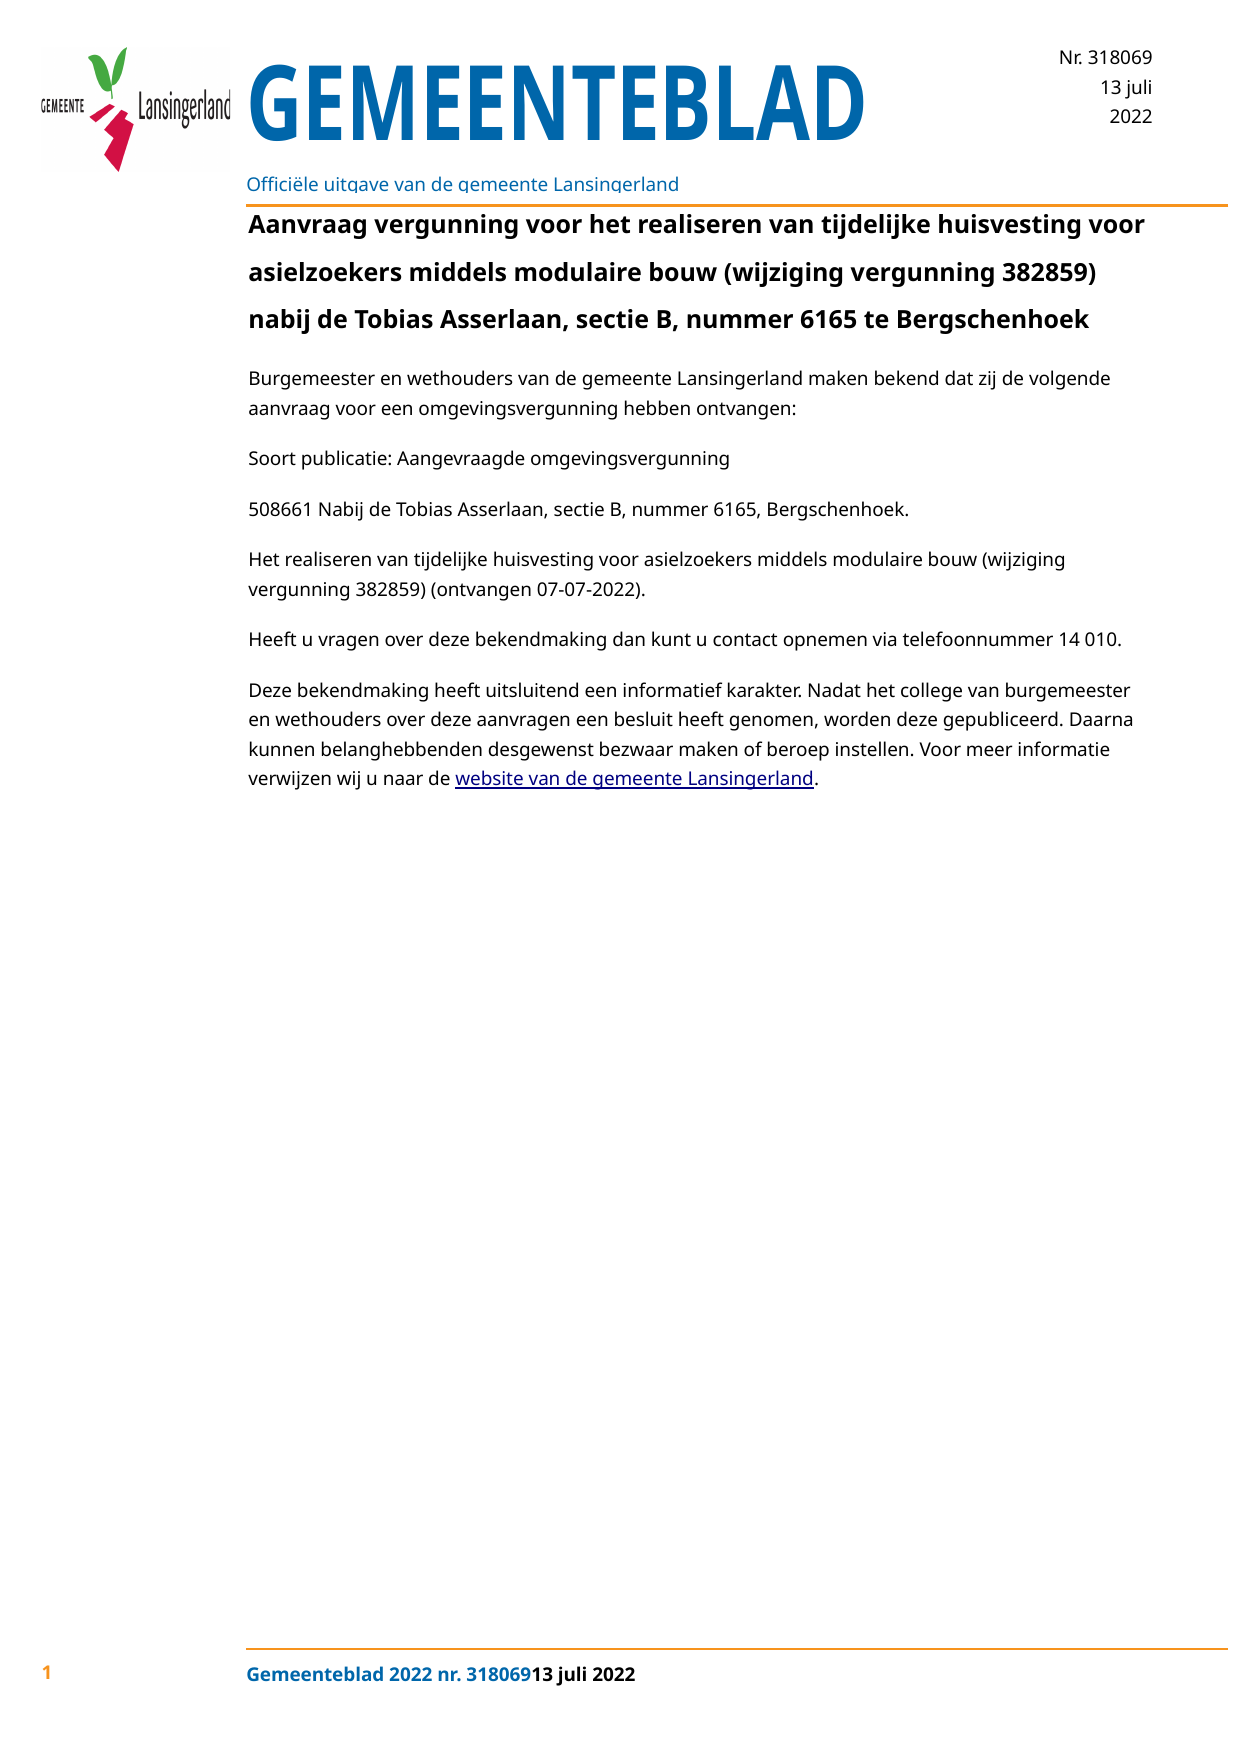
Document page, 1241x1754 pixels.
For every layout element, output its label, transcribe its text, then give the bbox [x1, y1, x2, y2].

text Soort publicatie: Aangevraagde omgevingsvergunning [248, 446, 1152, 471]
text Burgemeester en wethouders van de gemeente Lansingerland maken bekend dat zij de volgende aanvraag voor een omgevingsvergunning hebben ontvangen: [248, 366, 1152, 421]
text 508661 Nabij de Tobias Asserlaan, sectie B, nummer 6165, Bergschenhoek. [248, 496, 1152, 522]
picture [41, 47, 231, 172]
text Deze bekendmaking heeft uitsluitend een informatief karakter. Nadat het college van burgemeester en wethouders over deze aanvragen een besluit heeft genomen, worden deze gepubliceerd. Daarna kunnen belanghebbenden desgewenst bezwaar maken of beroep instellen. Voor meer informatie verwijzen wij u naar de website van de gemeente Lansingerland. [248, 677, 1152, 791]
text Heeft u vragen over deze bekendmaking dan kunt u contact opnemen via telefoonnummer 14 010. [248, 626, 1152, 652]
text Aanvraag vergunning voor het realiseren van tijdelijke huisvesting voor asielzoekers middels modulaire bouw (wijziging vergunning 382859) nabij de Tobias Asserlaan, sectie B, nummer 6165 te Bergschenhoek [248, 207, 1152, 336]
text Het realiseren van tijdelijke huisvesting voor asielzoekers middels modulaire bouw (wijziging vergunning 382859) (ontvangen 07-07-2022). [248, 546, 1152, 602]
